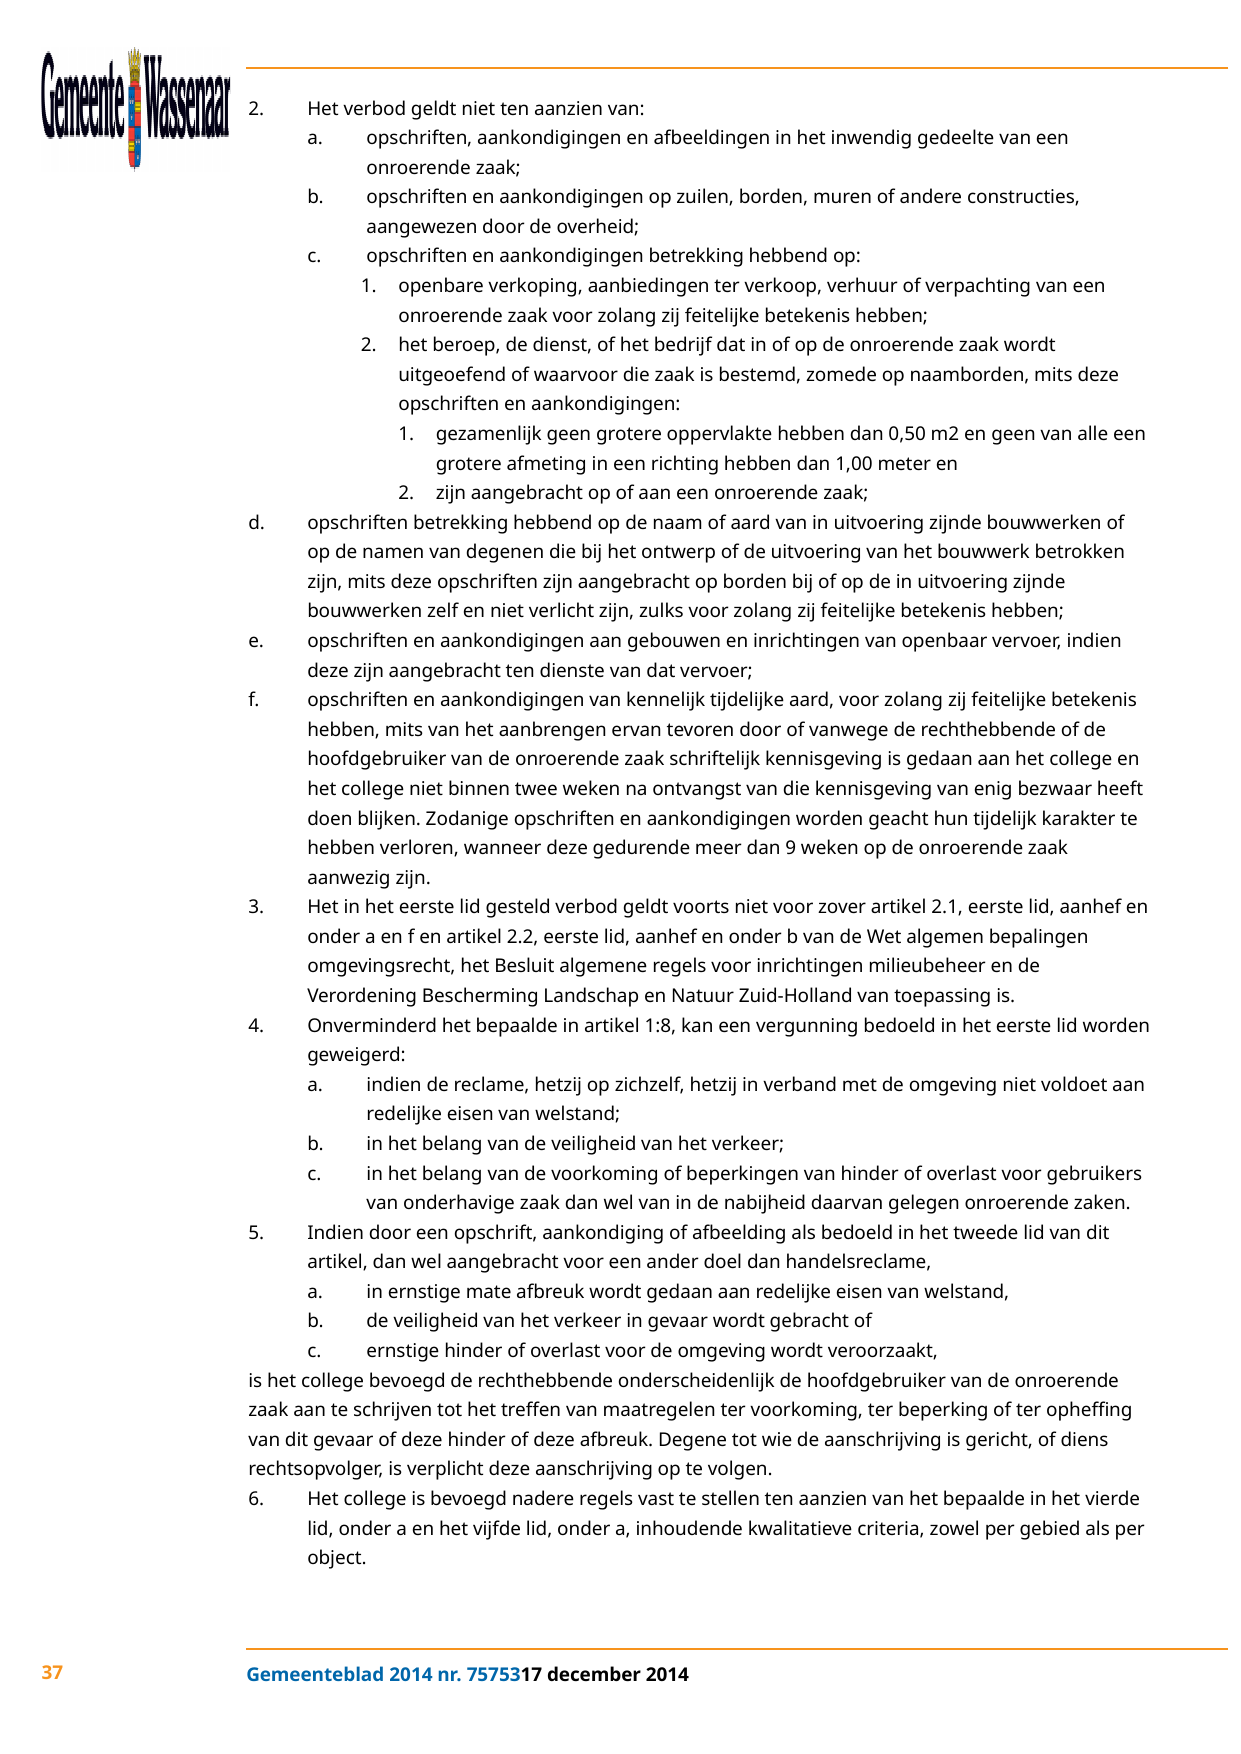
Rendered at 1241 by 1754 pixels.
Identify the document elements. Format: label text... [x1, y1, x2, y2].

list in het belang van de voorkoming of beperkingen van hinder of overlast voor gebruikers van onderhavige zaak dan wel van in de nabijheid daarvan gelegen onroerende zaken. [307, 1160, 1152, 1215]
list opschriften en aankondigingen van kennelijk tijdelijke aard, voor zolang zij feitelijke betekenis hebben, mits van het aanbrengen ervan tevoren door of vanwege de rechthebbende of de hoofdgebruiker van de onroerende zaak schriftelijk kennisgeving is gedaan aan het college en het college niet binnen twee weken na ontvangst van die kennisgeving van enig bezwaar heeft doen blijken. Zodanige opschriften en aankondigingen worden geacht hun tijdelijk karakter te hebben verloren, wanneer deze gedurende meer dan 9 weken op de onroerende zaak aanwezig zijn. [248, 686, 1152, 890]
list opschriften en aankondigingen op zuilen, borden, muren of andere constructies, aangewezen door de overheid; [307, 183, 1152, 239]
list Het in het eerste lid gesteld verbod geldt voorts niet voor zover artikel 2.1, eerste lid, aanhef en onder a en f en artikel 2.2, eerste lid, aanhef en onder b van de Wet algemen bepalingen omgevingsrecht, het Besluit algemene regels voor inrichtingen milieubeheer en de Verordening Bescherming Landschap en Natuur Zuid-Holland van toepassing is. [248, 893, 1152, 1008]
list indien de reclame, hetzij op zichzelf, hetzij in verband met de omgeving niet voldoet aan redelijke eisen van welstand; [307, 1071, 1152, 1126]
list Onverminderd het bepaalde in artikel 1:8, kan een vergunning bedoeld in het eerste lid worden geweigerd: [248, 1012, 1152, 1067]
list opschriften, aankondigingen en afbeeldingen in het inwendig gedeelte van een onroerende zaak; [307, 124, 1152, 180]
list in ernstige mate afbreuk wordt gedaan aan redelijke eisen van welstand, [307, 1278, 1152, 1304]
list opschriften betrekking hebbend op de naam of aard van in uitvoering zijnde bouwwerken of op de namen van degenen die bij het ontwerp of de uitvoering van het bouwwerk betrokken zijn, mits deze opschriften zijn aangebracht op borden bij of op de in uitvoering zijnde bouwwerken zelf en niet verlicht zijn, zulks voor zolang zij feitelijke betekenis hebben; [248, 509, 1152, 623]
list zijn aangebracht op of aan een onroerende zaak; [398, 479, 1152, 505]
list opschriften en aankondigingen aan gebouwen en inrichtingen van openbaar vervoer, indien deze zijn aangebracht ten dienste van dat vervoer; [248, 627, 1152, 683]
list de veiligheid van het verkeer in gevaar wordt gebracht of [307, 1308, 1152, 1333]
text is het college bevoegd de rechthebbende onderscheidenlijk de hoofdgebruiker van de onroerende zaak aan te schrijven tot het treffen van maatregelen ter voorkoming, ter beperking of ter opheffing van dit gevaar of deze hinder of deze afbreuk. Degene tot wie de aanschrijving is gericht, of diens rechtsopvolger, is verplicht deze aanschrijving op te volgen. [248, 1367, 1152, 1481]
picture [41, 47, 231, 172]
list Indien door een opschrift, aankondiging of afbeelding als bedoeld in het tweede lid van dit artikel, dan wel aangebracht voor een ander doel dan handelsreclame, [248, 1219, 1152, 1274]
list ernstige hinder of overlast voor de omgeving wordt veroorzaakt, [307, 1337, 1152, 1363]
list gezamenlijk geen grotere oppervlakte hebben dan 0,50 m2 en geen van alle een grotere afmeting in een richting hebben dan 1,00 meter en [398, 420, 1152, 476]
list openbare verkoping, aanbiedingen ter verkoop, verhuur of verpachting van een onroerende zaak voor zolang zij feitelijke betekenis hebben; [361, 272, 1152, 328]
list Het college is bevoegd nadere regels vast te stellen ten aanzien van het bepaalde in het vierde lid, onder a en het vijfde lid, onder a, inhoudende kwalitatieve criteria, zowel per gebied als per object. [248, 1485, 1152, 1570]
list in het belang van de veiligheid van het verkeer; [307, 1130, 1152, 1156]
list opschriften en aankondigingen betrekking hebbend op: [307, 243, 1152, 268]
list Het verbod geldt niet ten aanzien van: [248, 95, 1152, 121]
list het beroep, de dienst, of het bedrijf dat in of op de onroerende zaak wordt uitgeoefend of waarvoor die zaak is bestemd, zomede op naamborden, mits deze opschriften en aankondigingen: [361, 331, 1152, 416]
